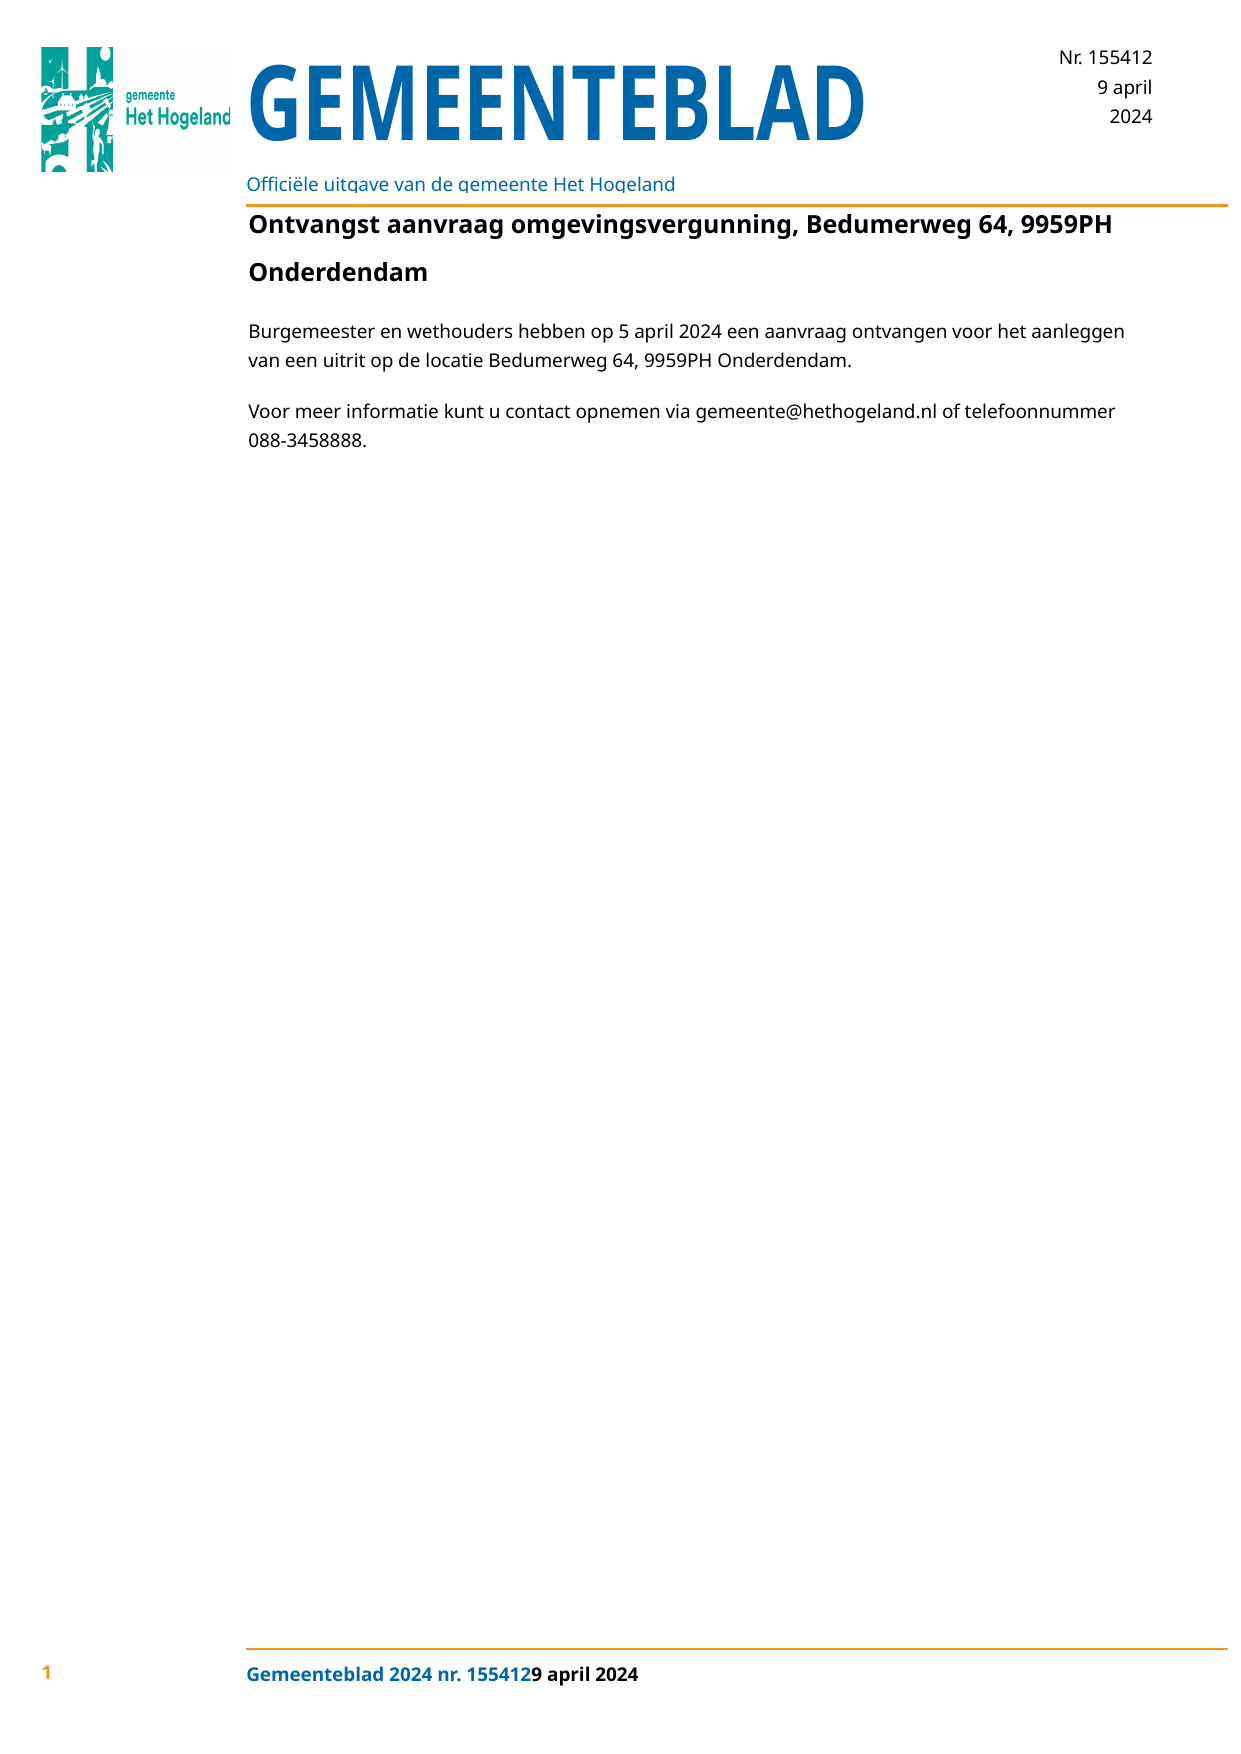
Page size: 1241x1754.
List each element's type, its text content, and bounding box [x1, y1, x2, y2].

text Ontvangst aanvraag omgevingsvergunning, Bedumerweg 64, 9959PH Onderdendam [248, 207, 1152, 288]
picture [41, 47, 231, 172]
text Voor meer informatie kunt u contact opnemen via gemeente@hethogeland.nl of telefoonnummer 088-3458888. [248, 398, 1152, 453]
text Burgemeester en wethouders hebben op 5 april 2024 een aanvraag ontvangen voor het aanleggen van een uitrit op de locatie Bedumerweg 64, 9959PH Onderdendam. [248, 318, 1152, 373]
